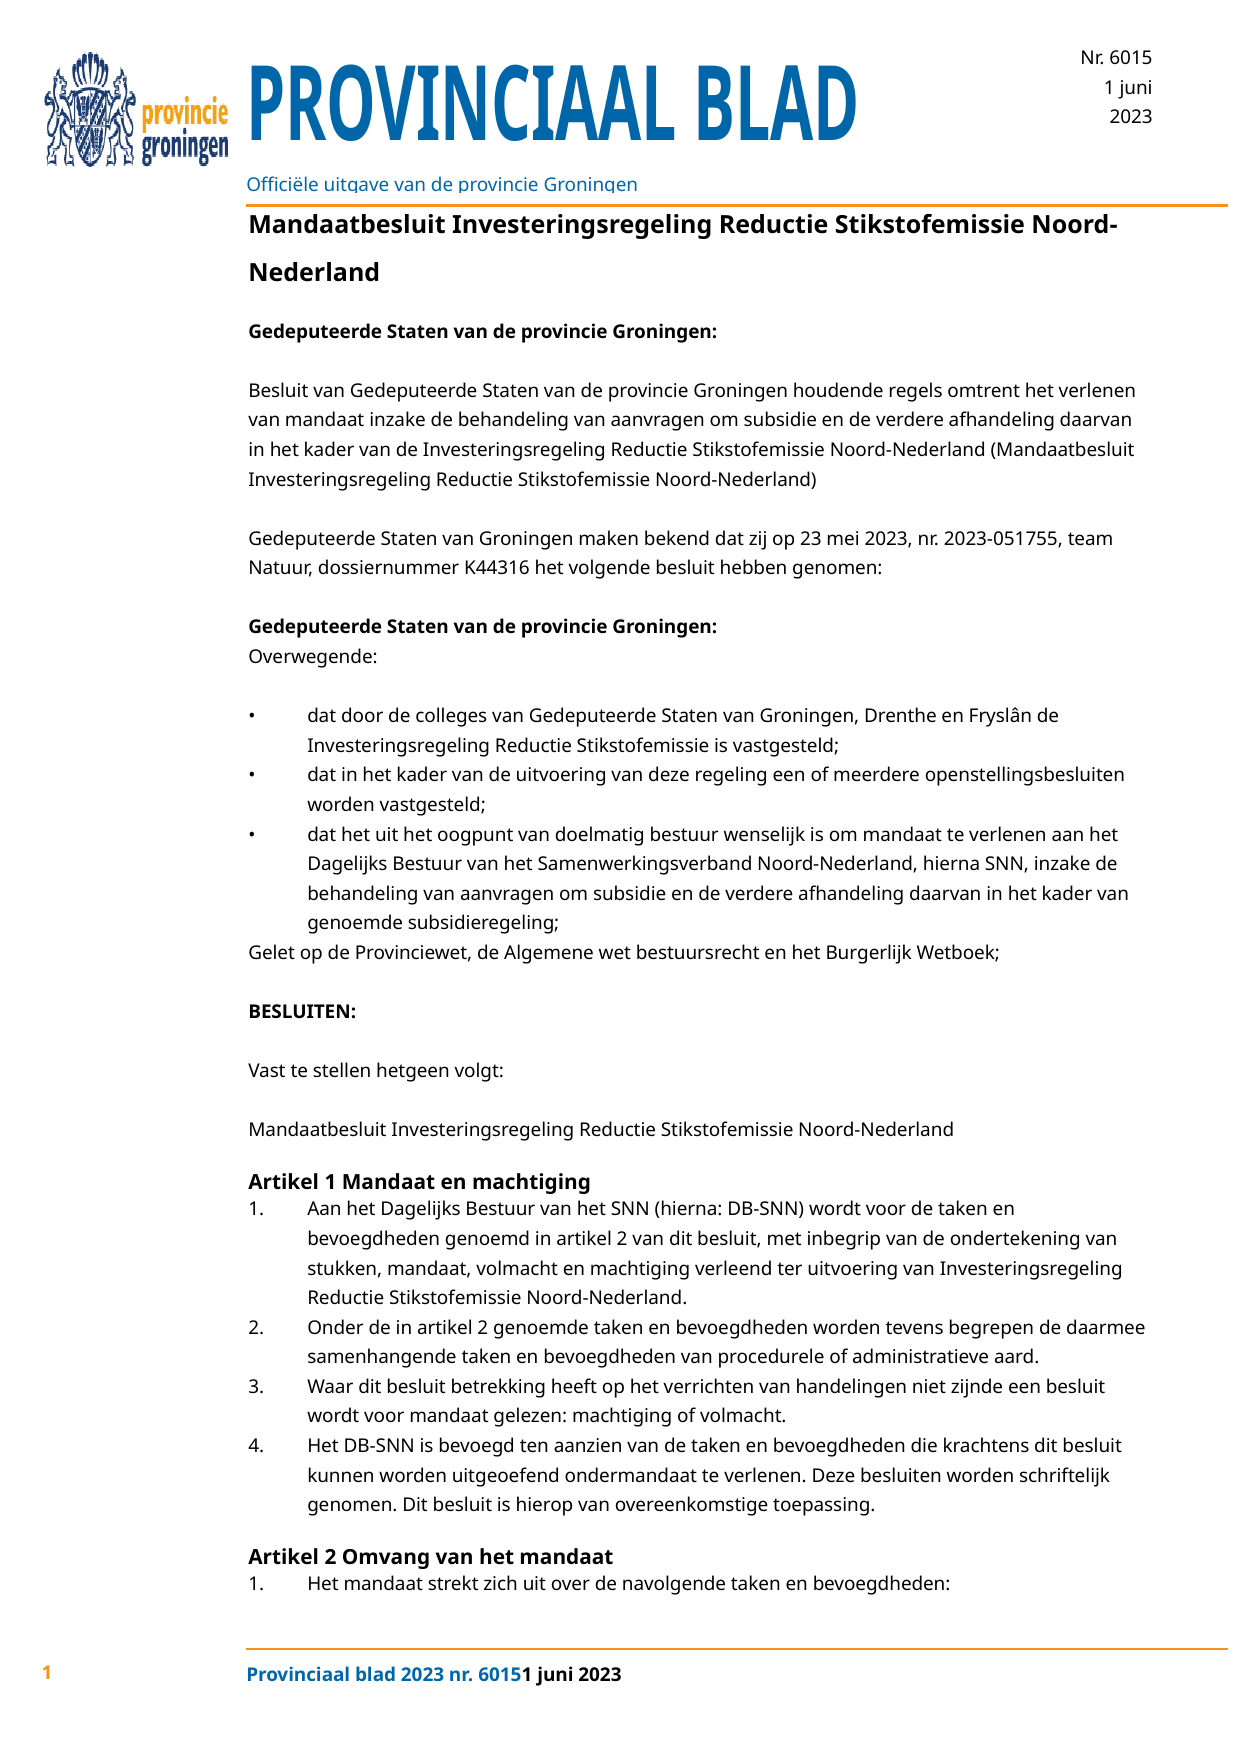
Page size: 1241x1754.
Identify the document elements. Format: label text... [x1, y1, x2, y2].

text Besluit van Gedeputeerde Staten van de provincie Groningen houdende regels omtrent het verlenen van mandaat inzake de behandeling van aanvragen om subsidie en de verdere afhandeling daarvan in het kader van de Investeringsregeling Reductie Stikstofemissie Noord-Nederland (Mandaatbesluit Investeringsregeling Reductie Stikstofemissie Noord-Nederland) [248, 377, 1152, 492]
text BESLUITEN: [248, 998, 1152, 1024]
list Het DB-SNN is bevoegd ten aanzien van de taken en bevoegdheden die krachtens dit besluit kunnen worden uitgeoefend ondermandaat te verlenen. Deze besluiten worden schriftelijk genomen. Dit besluit is hierop van overeenkomstige toepassing. [248, 1432, 1152, 1517]
text Artikel 2 Omvang van het mandaat [248, 1542, 1152, 1570]
text Gedeputeerde Staten van de provincie Groningen: [248, 614, 1152, 639]
list Onder de in artikel 2 genoemde taken en bevoegdheden worden tevens begrepen de daarmee samenhangende taken en bevoegdheden van procedurele of administratieve aard. [248, 1314, 1152, 1369]
text Gedeputeerde Staten van de provincie Groningen: [248, 318, 1152, 344]
list Waar dit besluit betrekking heeft op het verrichten van handelingen niet zijnde een besluit wordt voor mandaat gelezen: machtiging of volmacht. [248, 1373, 1152, 1428]
list dat in het kader van de uitvoering van deze regeling een of meerdere openstellingsbesluiten worden vastgesteld; [248, 762, 1152, 817]
text Gelet op de Provinciewet, de Algemene wet bestuursrecht en het Burgerlijk Wetboek; [248, 939, 1152, 965]
picture [41, 47, 231, 172]
text Gedeputeerde Staten van Groningen maken bekend dat zij op 23 mei 2023, nr. 2023-051755, team Natuur, dossiernummer K44316 het volgende besluit hebben genomen: [248, 525, 1152, 580]
list dat het uit het oogpunt van doelmatig bestuur wenselijk is om mandaat te verlenen aan het Dagelijks Bestuur van het Samenwerkingsverband Noord-Nederland, hierna SNN, inzake de behandeling van aanvragen om subsidie en de verdere afhandeling daarvan in het kader van genoemde subsidieregeling; [248, 821, 1152, 935]
text Vast te stellen hetgeen volgt: [248, 1057, 1152, 1083]
list Het mandaat strekt zich uit over de navolgende taken en bevoegdheden: [248, 1570, 1152, 1596]
list Aan het Dagelijks Bestuur van het SNN (hierna: DB-SNN) wordt voor de taken en bevoegdheden genoemd in artikel 2 van dit besluit, met inbegrip van de ondertekening van stukken, mandaat, volmacht en machtiging verleend ter uitvoering van Investeringsregeling Reductie Stikstofemissie Noord-Nederland. [248, 1196, 1152, 1310]
list dat door de colleges van Gedeputeerde Staten van Groningen, Drenthe en Fryslân de Investeringsregeling Reductie Stikstofemissie is vastgesteld; [248, 702, 1152, 758]
text Mandaatbesluit Investeringsregeling Reductie Stikstofemissie Noord-Nederland [248, 207, 1152, 288]
text Overwegende: [248, 643, 1152, 669]
text Artikel 1 Mandaat en machtiging [248, 1167, 1152, 1196]
text Mandaatbesluit Investeringsregeling Reductie Stikstofemissie Noord-Nederland [248, 1117, 1152, 1142]
